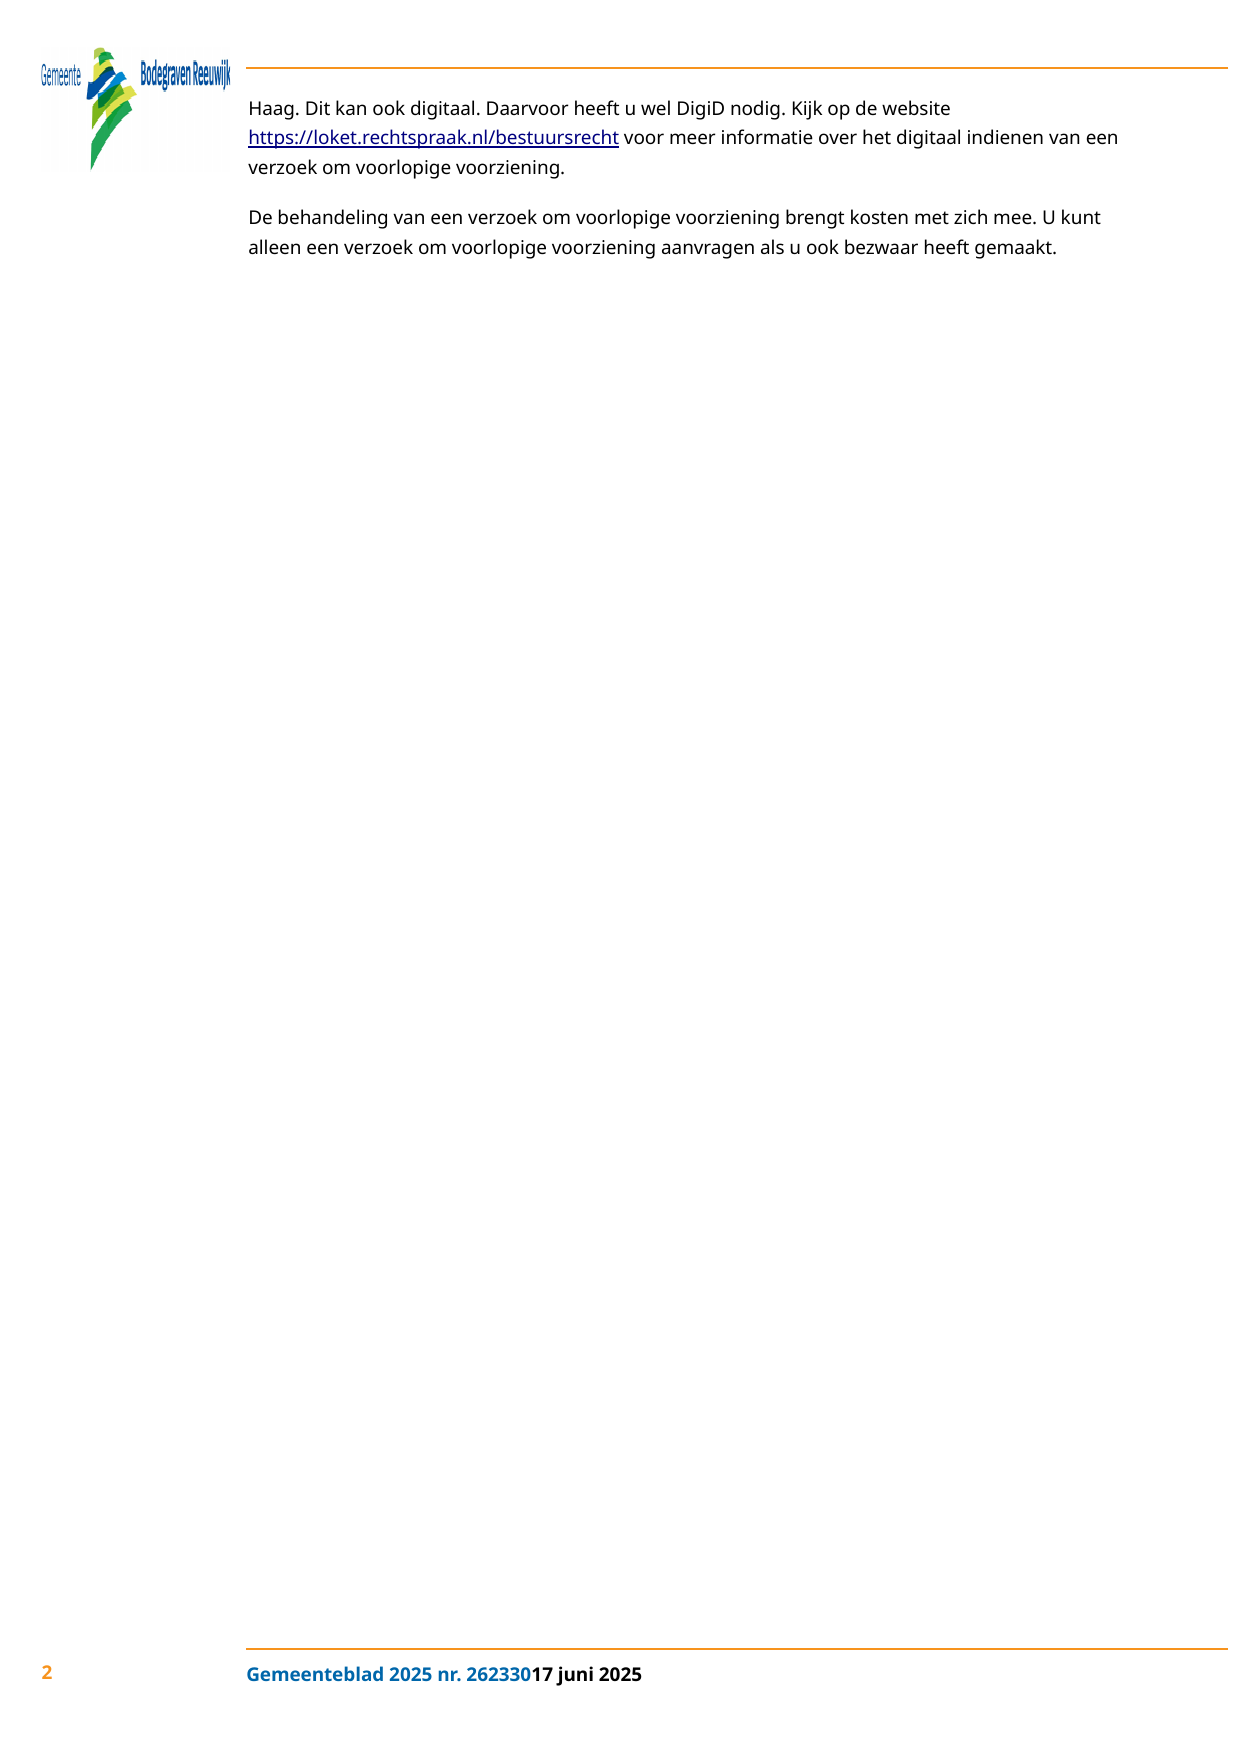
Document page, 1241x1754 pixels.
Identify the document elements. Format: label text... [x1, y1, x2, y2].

text De behandeling van een verzoek om voorlopige voorziening brengt kosten met zich mee. U kunt alleen een verzoek om voorlopige voorziening aanvragen als u ook bezwaar heeft gemaakt. [248, 204, 1152, 260]
picture [41, 47, 231, 172]
text Haag. Dit kan ook digitaal. Daarvoor heeft u wel DigiD nodig. Kijk op de website https://loket.rechtspraak.nl/bestuursrecht voor meer informatie over het digitaal indienen van een verzoek om voorlopige voorziening. [248, 95, 1152, 180]
